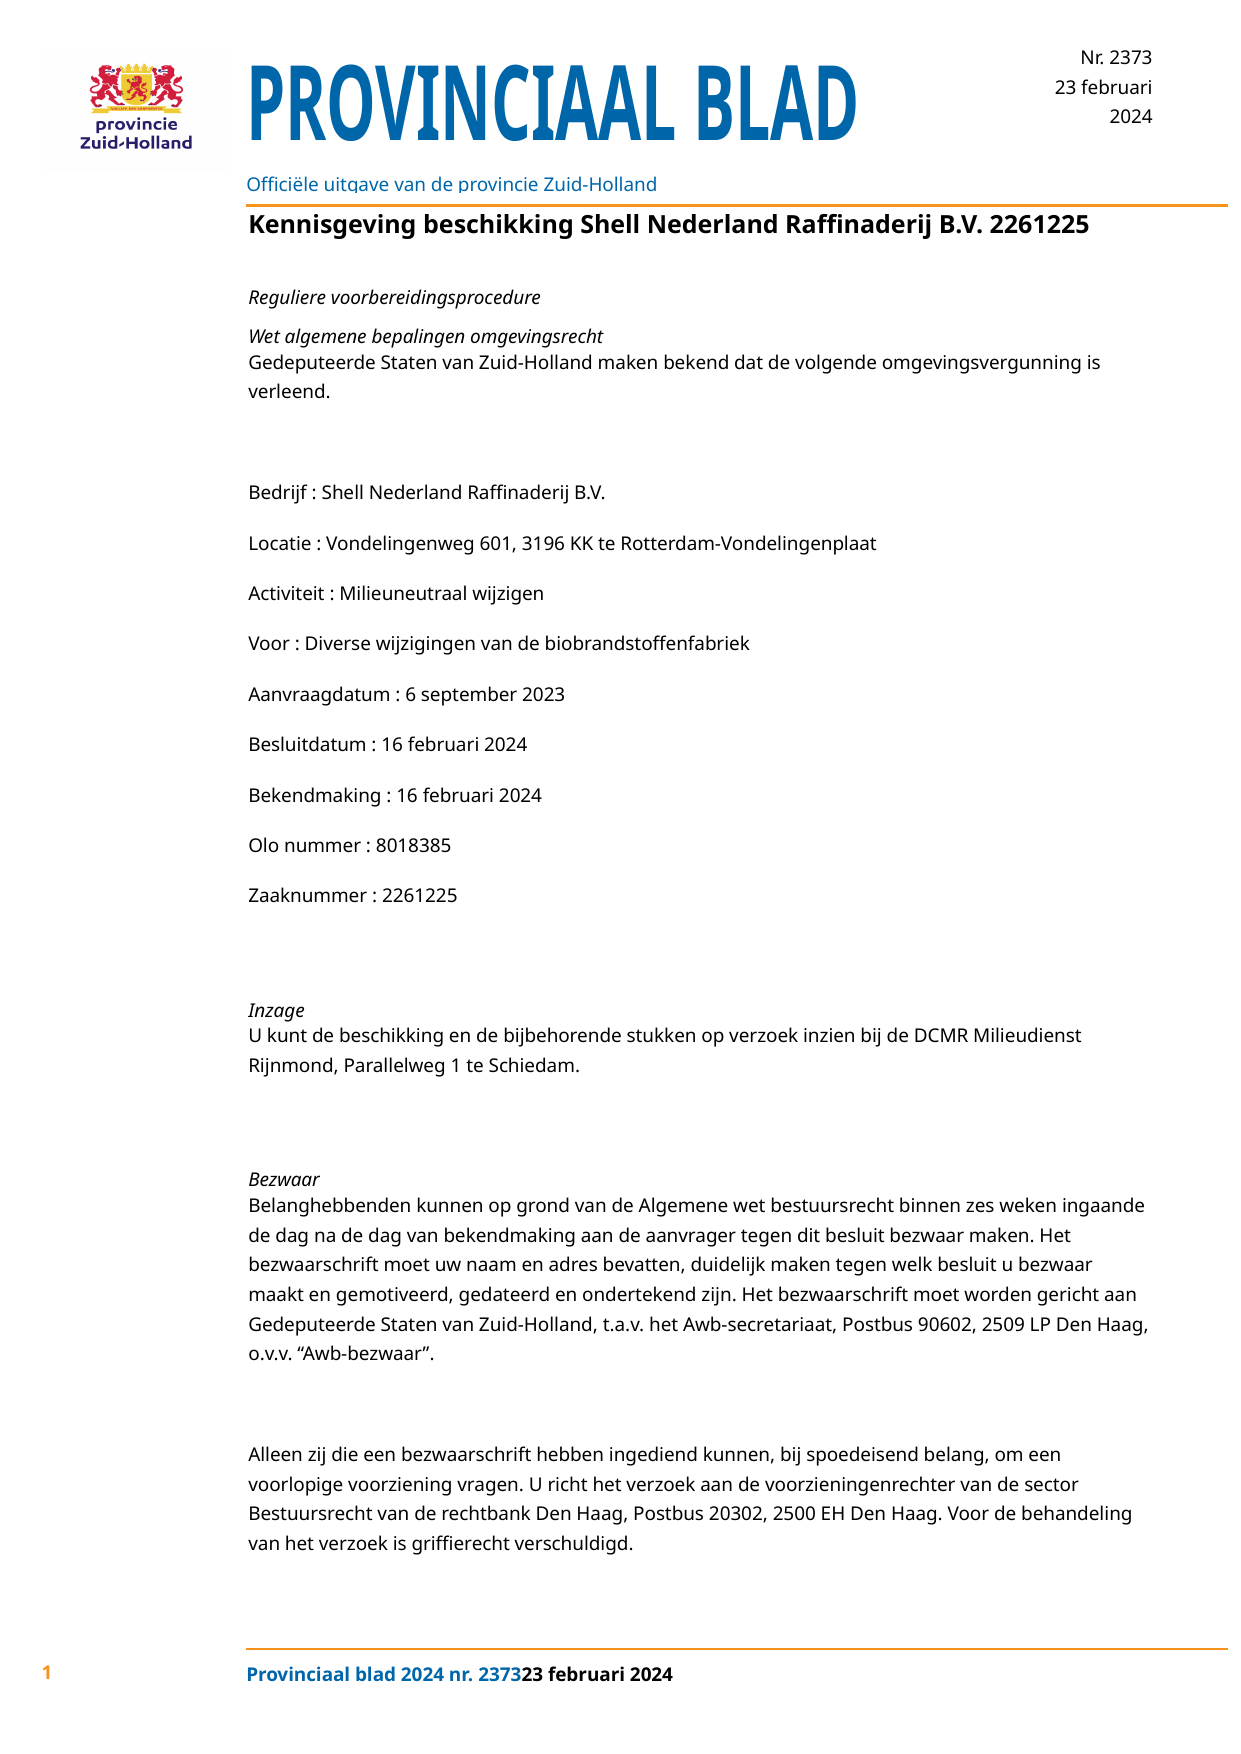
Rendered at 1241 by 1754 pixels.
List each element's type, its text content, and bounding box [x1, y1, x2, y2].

text Belanghebbenden kunnen op grond van de Algemene wet bestuursrecht binnen zes weken ingaande de dag na de dag van bekendmaking aan de aanvrager tegen dit besluit bezwaar maken. Het bezwaarschrift moet uw naam en adres bevatten, duidelijk maken tegen welk besluit u bezwaar maakt en gemotiveerd, gedateerd en ondertekend zijn. Het bezwaarschrift moet worden gericht aan Gedeputeerde Staten van Zuid-Holland, t.a.v. het Awb-secretariaat, Postbus 90602, 2509 LP Den Haag, o.v.v. “Awb-bezwaar”. [248, 1192, 1152, 1366]
text Bedrijf : Shell Nederland Raffinaderij B.V. [248, 479, 1152, 505]
text Voor : Diverse wijzigingen van de biobrandstoffenfabriek [248, 631, 1152, 656]
picture [41, 47, 231, 172]
text Bekendmaking : 16 februari 2024 [248, 782, 1152, 807]
text Locatie : Vondelingenweg 601, 3196 KK te Rotterdam-Vondelingenplaat [248, 530, 1152, 555]
text Wet algemene bepalingen omgevingsrecht [248, 323, 1152, 349]
text Reguliere voorbereidingsprocedure [248, 284, 1152, 309]
text Aanvraagdatum : 6 september 2023 [248, 681, 1152, 707]
text Gedeputeerde Staten van Zuid-Holland maken bekend dat de volgende omgevingsvergunning is verleend. [248, 349, 1152, 404]
text Olo nummer : 8018385 [248, 832, 1152, 858]
text Zaaknummer : 2261225 [248, 883, 1152, 908]
text Besluitdatum : 16 februari 2024 [248, 731, 1152, 757]
text Inzage [248, 997, 1152, 1023]
text Kennisgeving beschikking Shell Nederland Raffinaderij B.V. 2261225 [248, 207, 1152, 241]
text Alleen zij die een bezwaarschrift hebben ingediend kunnen, bij spoedeisend belang, om een voorlopige voorziening vragen. U richt het verzoek aan de voorzieningenrechter van de sector Bestuursrecht van de rechtbank Den Haag, Postbus 20302, 2500 EH Den Haag. Voor de behandeling van het verzoek is griffierecht verschuldigd. [248, 1441, 1152, 1556]
text Activiteit : Milieuneutraal wijzigen [248, 580, 1152, 606]
text U kunt de beschikking en de bijbehorende stukken op verzoek inzien bij de DCMR Milieudienst Rijnmond, Parallelweg 1 te Schiedam. [248, 1023, 1152, 1078]
text Bezwaar [248, 1167, 1152, 1192]
